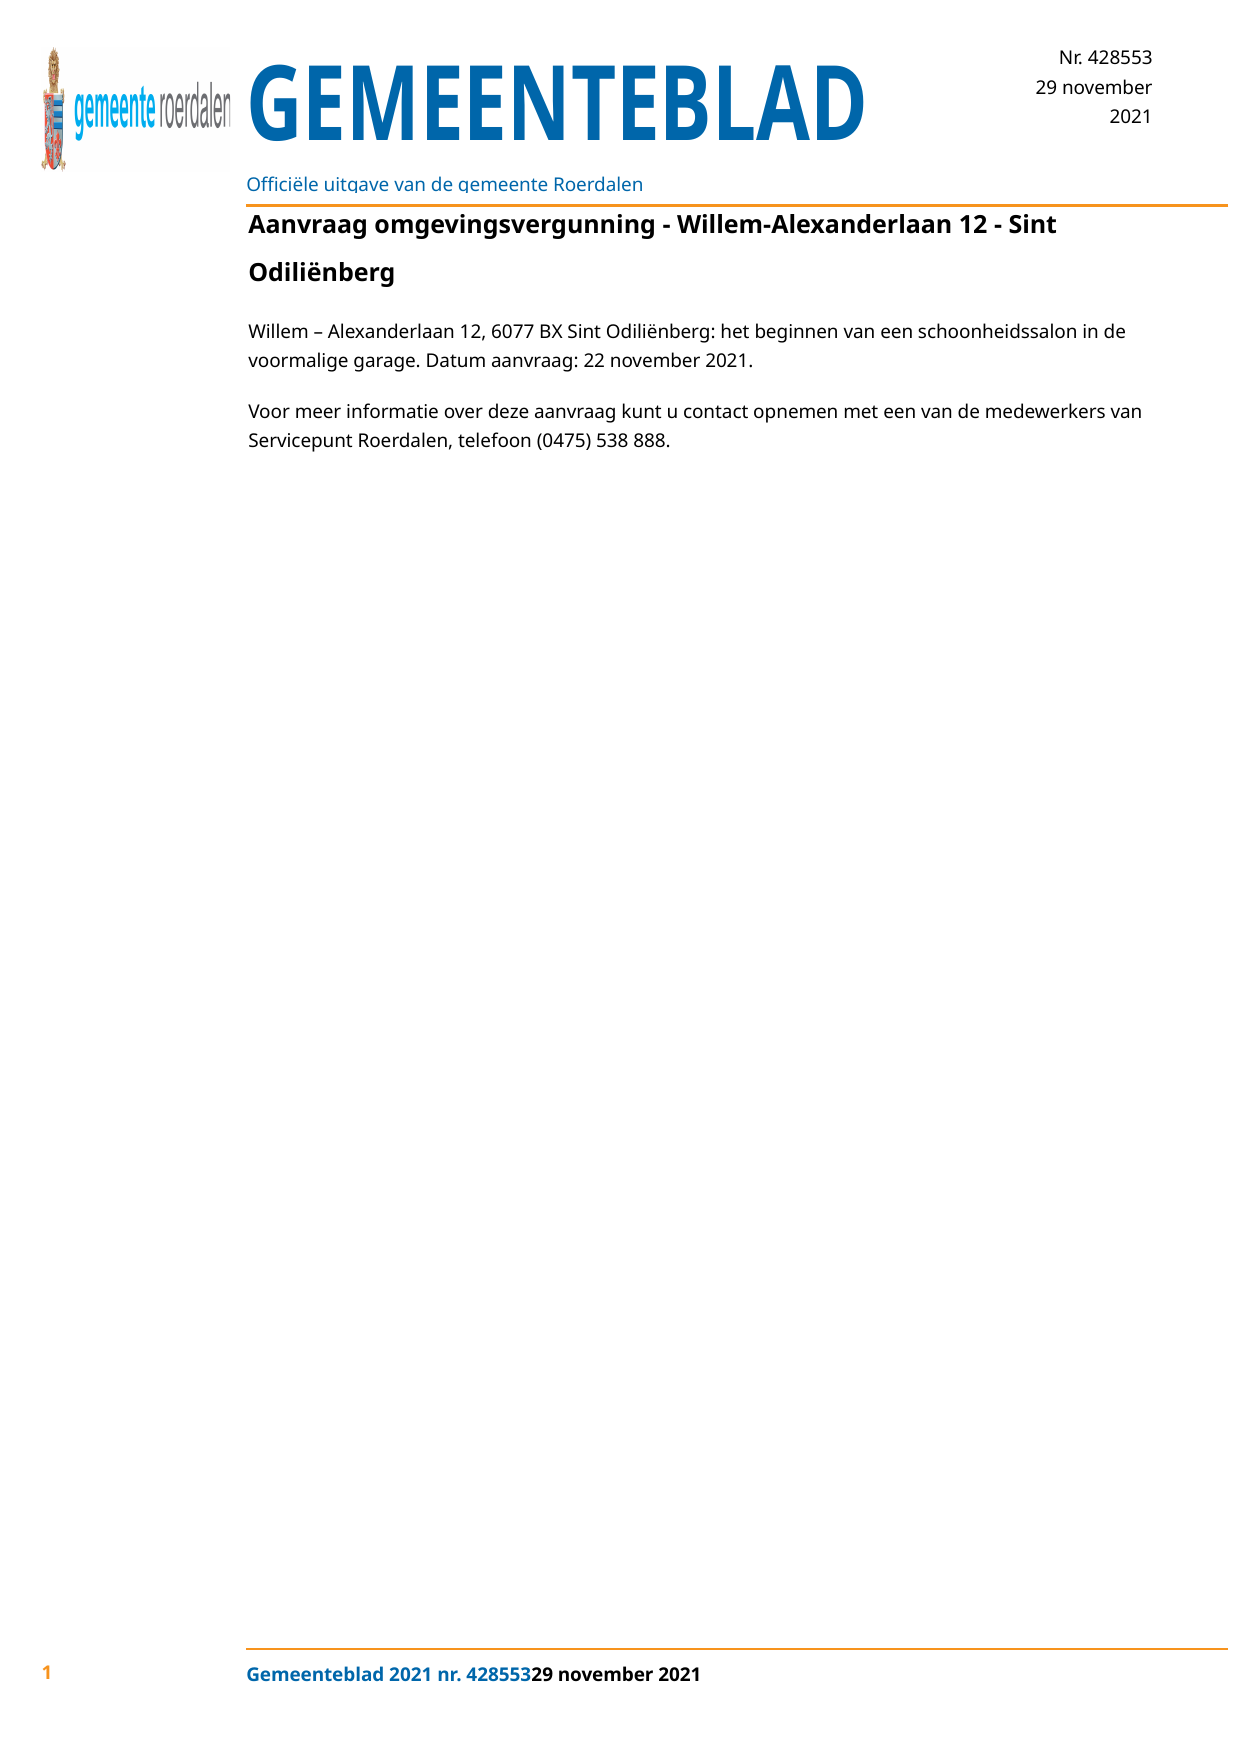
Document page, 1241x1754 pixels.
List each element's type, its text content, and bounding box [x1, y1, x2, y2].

text Voor meer informatie over deze aanvraag kunt u contact opnemen met een van de medewerkers van Servicepunt Roerdalen, telefoon (0475) 538 888. [248, 398, 1152, 453]
picture [41, 47, 231, 172]
text Willem – Alexanderlaan 12, 6077 BX Sint Odiliënberg: het beginnen van een schoonheidssalon in de voormalige garage. Datum aanvraag: 22 november 2021. [248, 318, 1152, 373]
text Aanvraag omgevingsvergunning - Willem-Alexanderlaan 12 - Sint Odiliënberg [248, 207, 1152, 288]
